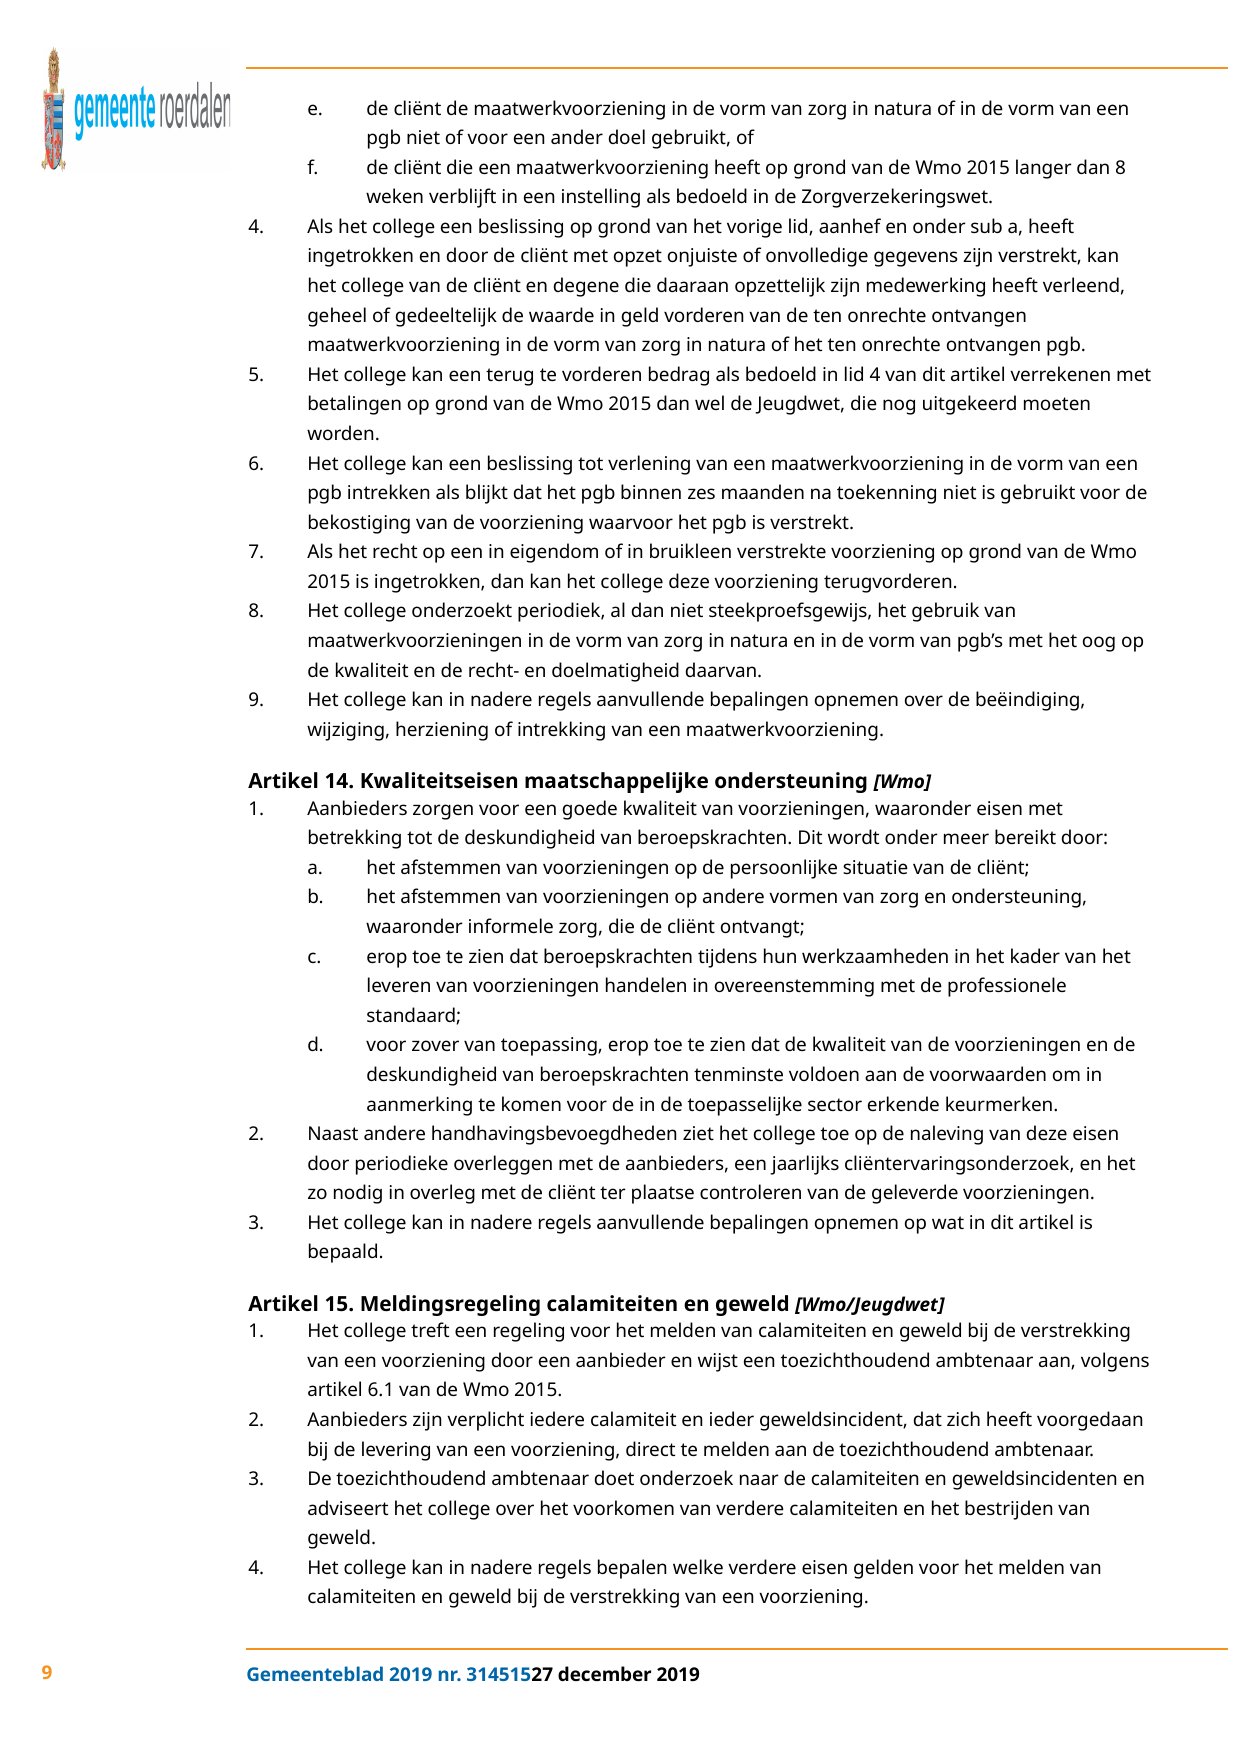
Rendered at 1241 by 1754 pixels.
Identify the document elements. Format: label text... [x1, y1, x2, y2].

list Het college treft een regeling voor het melden van calamiteiten en geweld bij de verstrekking van een voorziening door een aanbieder en wijst een toezichthoudend ambtenaar aan, volgens artikel 6.1 van de Wmo 2015. [248, 1317, 1152, 1402]
list erop toe te zien dat beroepskrachten tijdens hun werkzaamheden in het kader van het leveren van voorzieningen handelen in overeenstemming met de professionele standaard; [307, 943, 1152, 1028]
text Artikel 14. Kwaliteitseisen maatschappelijke ondersteuning [Wmo] [248, 766, 1152, 795]
list de cliënt die een maatwerkvoorziening heeft op grond van de Wmo 2015 langer dan 8 weken verblijft in een instelling als bedoeld in de Zorgverzekeringswet. [307, 154, 1152, 209]
list het afstemmen van voorzieningen op de persoonlijke situatie van de cliënt; [307, 854, 1152, 880]
list Naast andere handhavingsbevoegdheden ziet het college toe op de naleving van deze eisen door periodieke overleggen met de aanbieders, een jaarlijks cliëntervaringsonderzoek, en het zo nodig in overleg met de cliënt ter plaatse controleren van de geleverde voorzieningen. [248, 1120, 1152, 1205]
list Aanbieders zijn verplicht iedere calamiteit en ieder geweldsincident, dat zich heeft voorgedaan bij de levering van een voorziening, direct te melden aan de toezichthoudend ambtenaar. [248, 1406, 1152, 1462]
list Als het recht op een in eigendom of in bruikleen verstrekte voorziening op grond van de Wmo 2015 is ingetrokken, dan kan het college deze voorziening terugvorderen. [248, 538, 1152, 594]
list voor zover van toepassing, erop toe te zien dat de kwaliteit van de voorzieningen en de deskundigheid van beroepskrachten tenminste voldoen aan de voorwaarden om in aanmerking te komen voor de in de toepasselijke sector erkende keurmerken. [307, 1032, 1152, 1116]
list De toezichthoudend ambtenaar doet onderzoek naar de calamiteiten en geweldsincidenten en adviseert het college over het voorkomen van verdere calamiteiten en het bestrijden van geweld. [248, 1465, 1152, 1550]
list Het college kan in nadere regels aanvullende bepalingen opnemen over de beëindiging, wijziging, herziening of intrekking van een maatwerkvoorziening. [248, 686, 1152, 742]
list Het college kan een beslissing tot verlening van een maatwerkvoorziening in de vorm van een pgb intrekken als blijkt dat het pgb binnen zes maanden na toekenning niet is gebruikt voor de bekostiging van de voorziening waarvoor het pgb is verstrekt. [248, 450, 1152, 535]
list Het college onderzoekt periodiek, al dan niet steekproefsgewijs, het gebruik van maatwerkvoorzieningen in de vorm van zorg in natura en in de vorm van pgb’s met het oog op de kwaliteit en de recht- en doelmatigheid daarvan. [248, 598, 1152, 683]
list Het college kan een terug te vorderen bedrag als bedoeld in lid 4 van dit artikel verrekenen met betalingen op grond van de Wmo 2015 dan wel de Jeugdwet, die nog uitgekeerd moeten worden. [248, 361, 1152, 446]
text Artikel 15. Meldingsregeling calamiteiten en geweld [Wmo/Jeugdwet] [248, 1289, 1152, 1317]
list het afstemmen van voorzieningen op andere vormen van zorg en ondersteuning, waaronder informele zorg, die de cliënt ontvangt; [307, 884, 1152, 939]
picture [41, 47, 231, 172]
list Het college kan in nadere regels bepalen welke verdere eisen gelden voor het melden van calamiteiten en geweld bij de verstrekking van een voorziening. [248, 1554, 1152, 1609]
list Aanbieders zorgen voor een goede kwaliteit van voorzieningen, waaronder eisen met betrekking tot de deskundigheid van beroepskrachten. Dit wordt onder meer bereikt door: [248, 795, 1152, 850]
list Als het college een beslissing op grond van het vorige lid, aanhef en onder sub a, heeft ingetrokken en door de cliënt met opzet onjuiste of onvolledige gegevens zijn verstrekt, kan het college van de cliënt en degene die daaraan opzettelijk zijn medewerking heeft verleend, geheel of gedeeltelijk de waarde in geld vorderen van de ten onrechte ontvangen maatwerkvoorziening in de vorm van zorg in natura of het ten onrechte ontvangen pgb. [248, 213, 1152, 357]
list Het college kan in nadere regels aanvullende bepalingen opnemen op wat in dit artikel is bepaald. [248, 1209, 1152, 1264]
list de cliënt de maatwerkvoorziening in de vorm van zorg in natura of in de vorm van een pgb niet of voor een ander doel gebruikt, of [307, 95, 1152, 150]
